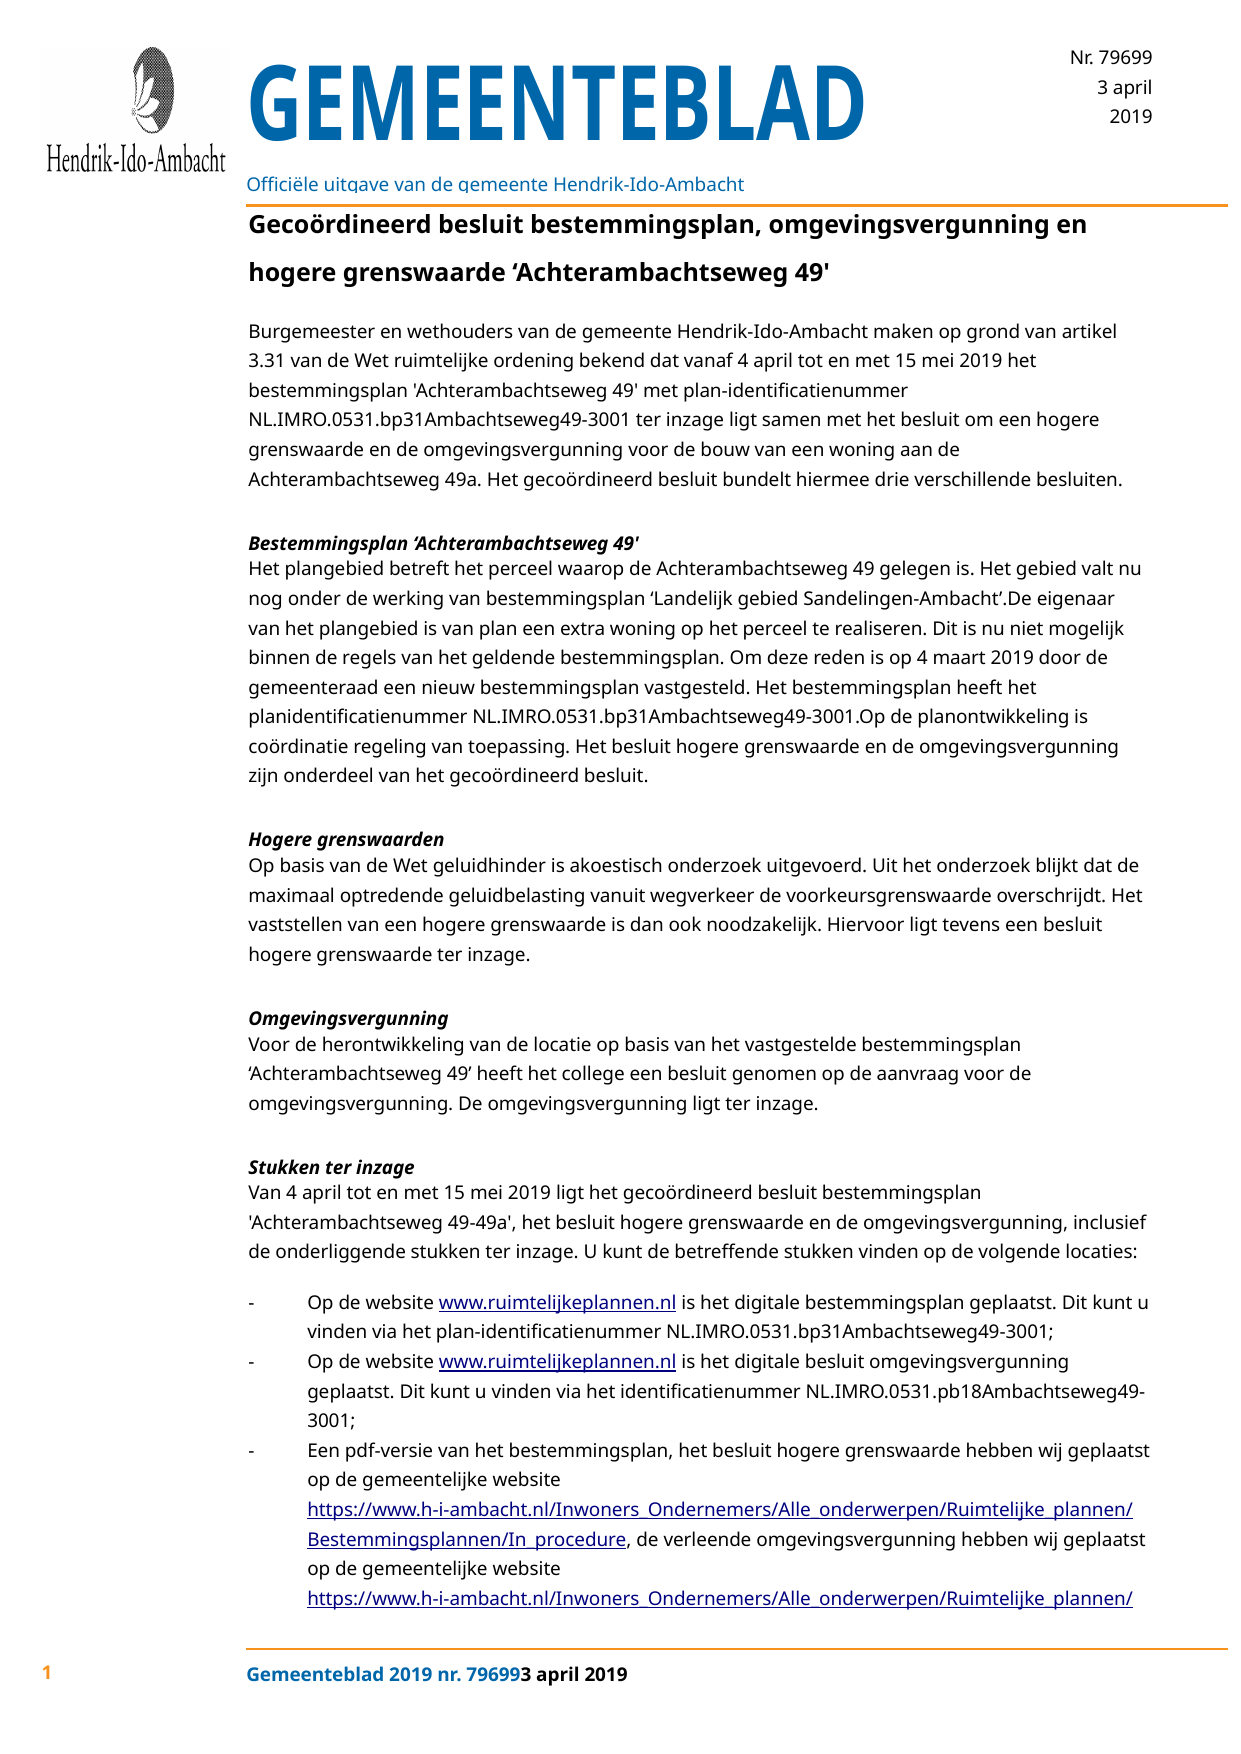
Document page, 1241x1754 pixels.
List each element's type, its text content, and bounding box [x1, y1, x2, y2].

list Op de website www.ruimtelijkeplannen.nl is het digitale bestemmingsplan geplaatst. Dit kunt u vinden via het plan-identificatienummer NL.IMRO.0531.bp31Ambachtseweg49-3001; [248, 1289, 1152, 1344]
text Van 4 april tot en met 15 mei 2019 ligt het gecoördineerd besluit bestemmingsplan 'Achterambachtseweg 49-49a', het besluit hogere grenswaarde en de omgevingsvergunning, inclusief de onderliggende stukken ter inzage. U kunt de betreffende stukken vinden op de volgende locaties: [248, 1179, 1152, 1264]
text Hogere grenswaarden [248, 827, 1152, 852]
text Omgevingsvergunning [248, 1005, 1152, 1031]
text Burgemeester en wethouders van de gemeente Hendrik-Ido-Ambacht maken op grond van artikel 3.31 van de Wet ruimtelijke ordening bekend dat vanaf 4 april tot en met 15 mei 2019 het bestemmingsplan 'Achterambachtseweg 49' met plan-identificatienummer NL.IMRO.0531.bp31Ambachtseweg49-3001 ter inzage ligt samen met het besluit om een hogere grenswaarde en de omgevingsvergunning voor de bouw van een woning aan de Achterambachtseweg 49a. Het gecoördineerd besluit bundelt hiermee drie verschillende besluiten. [248, 318, 1152, 492]
text Voor de herontwikkeling van de locatie op basis van het vastgestelde bestemmingsplan ‘Achterambachtseweg 49’ heeft het college een besluit genomen op de aanvraag voor de omgevingsvergunning. De omgevingsvergunning ligt ter inzage. [248, 1031, 1152, 1116]
text Op basis van de Wet geluidhinder is akoestisch onderzoek uitgevoerd. Uit het onderzoek blijkt dat de maximaal optredende geluidbelasting vanuit wegverkeer de voorkeursgrenswaarde overschrijdt. Het vaststellen van een hogere grenswaarde is dan ook noodzakelijk. Hiervoor ligt tevens een besluit hogere grenswaarde ter inzage. [248, 852, 1152, 967]
text Bestemmingsplan ‘Achterambachtseweg 49' [248, 530, 1152, 556]
picture [41, 47, 231, 172]
text Het plangebied betreft het perceel waarop de Achterambachtseweg 49 gelegen is. Het gebied valt nu nog onder de werking van bestemmingsplan ‘Landelijk gebied Sandelingen-Ambacht’.De eigenaar van het plangebied is van plan een extra woning op het perceel te realiseren. Dit is nu niet mogelijk binnen de regels van het geldende bestemmingsplan. Om deze reden is op 4 maart 2019 door de gemeenteraad een nieuw bestemmingsplan vastgesteld. Het bestemmingsplan heeft het planidentificatienummer NL.IMRO.0531.bp31Ambachtseweg49-3001.Op de planontwikkeling is coördinatie regeling van toepassing. Het besluit hogere grenswaarde en de omgevingsvergunning zijn onderdeel van het gecoördineerd besluit. [248, 556, 1152, 788]
text Stukken ter inzage [248, 1154, 1152, 1179]
list Op de website www.ruimtelijkeplannen.nl is het digitale besluit omgevingsvergunning geplaatst. Dit kunt u vinden via het identificatienummer NL.IMRO.0531.pb18Ambachtseweg49-3001; [248, 1348, 1152, 1433]
list Een pdf-versie van het bestemmingsplan, het besluit hogere grenswaarde hebben wij geplaatst op de gemeentelijke website https://www.h-i-ambacht.nl/Inwoners_Ondernemers/Alle_onderwerpen/Ruimtelijke_plannen/Bestemmingsplannen/In_procedure, de verleende omgevingsvergunning hebben wij geplaatst op de gemeentelijke website https://www.h-i-ambacht.nl/Inwoners_Ondernemers/Alle_onderwerpen/Ruimtelijke_plannen/ [248, 1437, 1152, 1611]
text Gecoördineerd besluit bestemmingsplan, omgevingsvergunning en hogere grenswaarde ‘Achterambachtseweg 49' [248, 207, 1152, 288]
